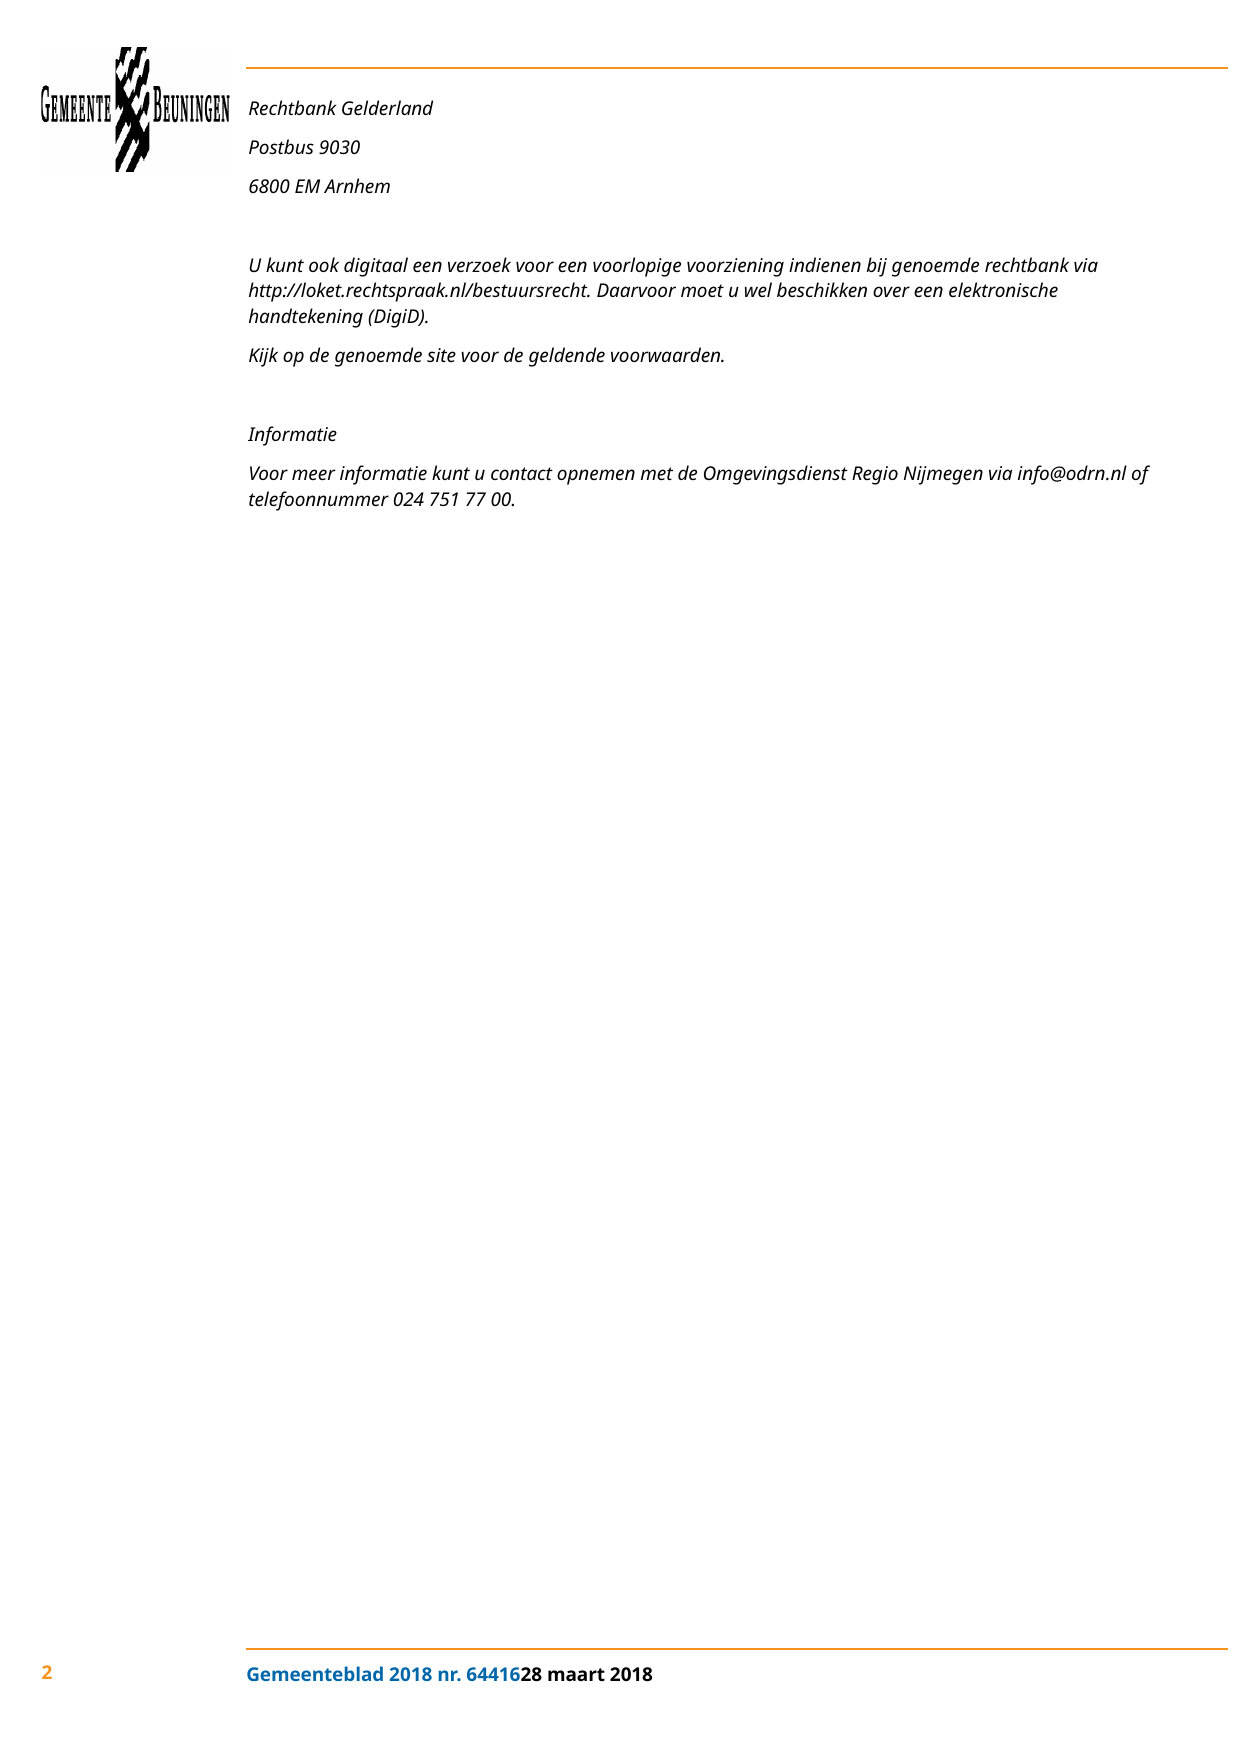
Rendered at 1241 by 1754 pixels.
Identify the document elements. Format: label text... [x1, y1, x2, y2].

text Rechtbank Gelderland [248, 95, 1152, 121]
picture [41, 47, 231, 172]
text Informatie [248, 421, 1152, 447]
text Voor meer informatie kunt u contact opnemen met de Omgevingsdienst Regio Nijmegen via info@odrn.nl of telefoonnummer 024 751 77 00. [248, 460, 1152, 512]
text U kunt ook digitaal een verzoek voor een voorlopige voorziening indienen bij genoemde rechtbank via http://loket.rechtspraak.nl/bestuursrecht. Daarvoor moet u wel beschikken over een elektronische handtekening (DigiD). [248, 252, 1152, 329]
text Postbus 9030 [248, 134, 1152, 160]
text 6800 EM Arnhem [248, 173, 1152, 199]
text Kijk op de genoemde site voor de geldende voorwaarden. [248, 343, 1152, 368]
